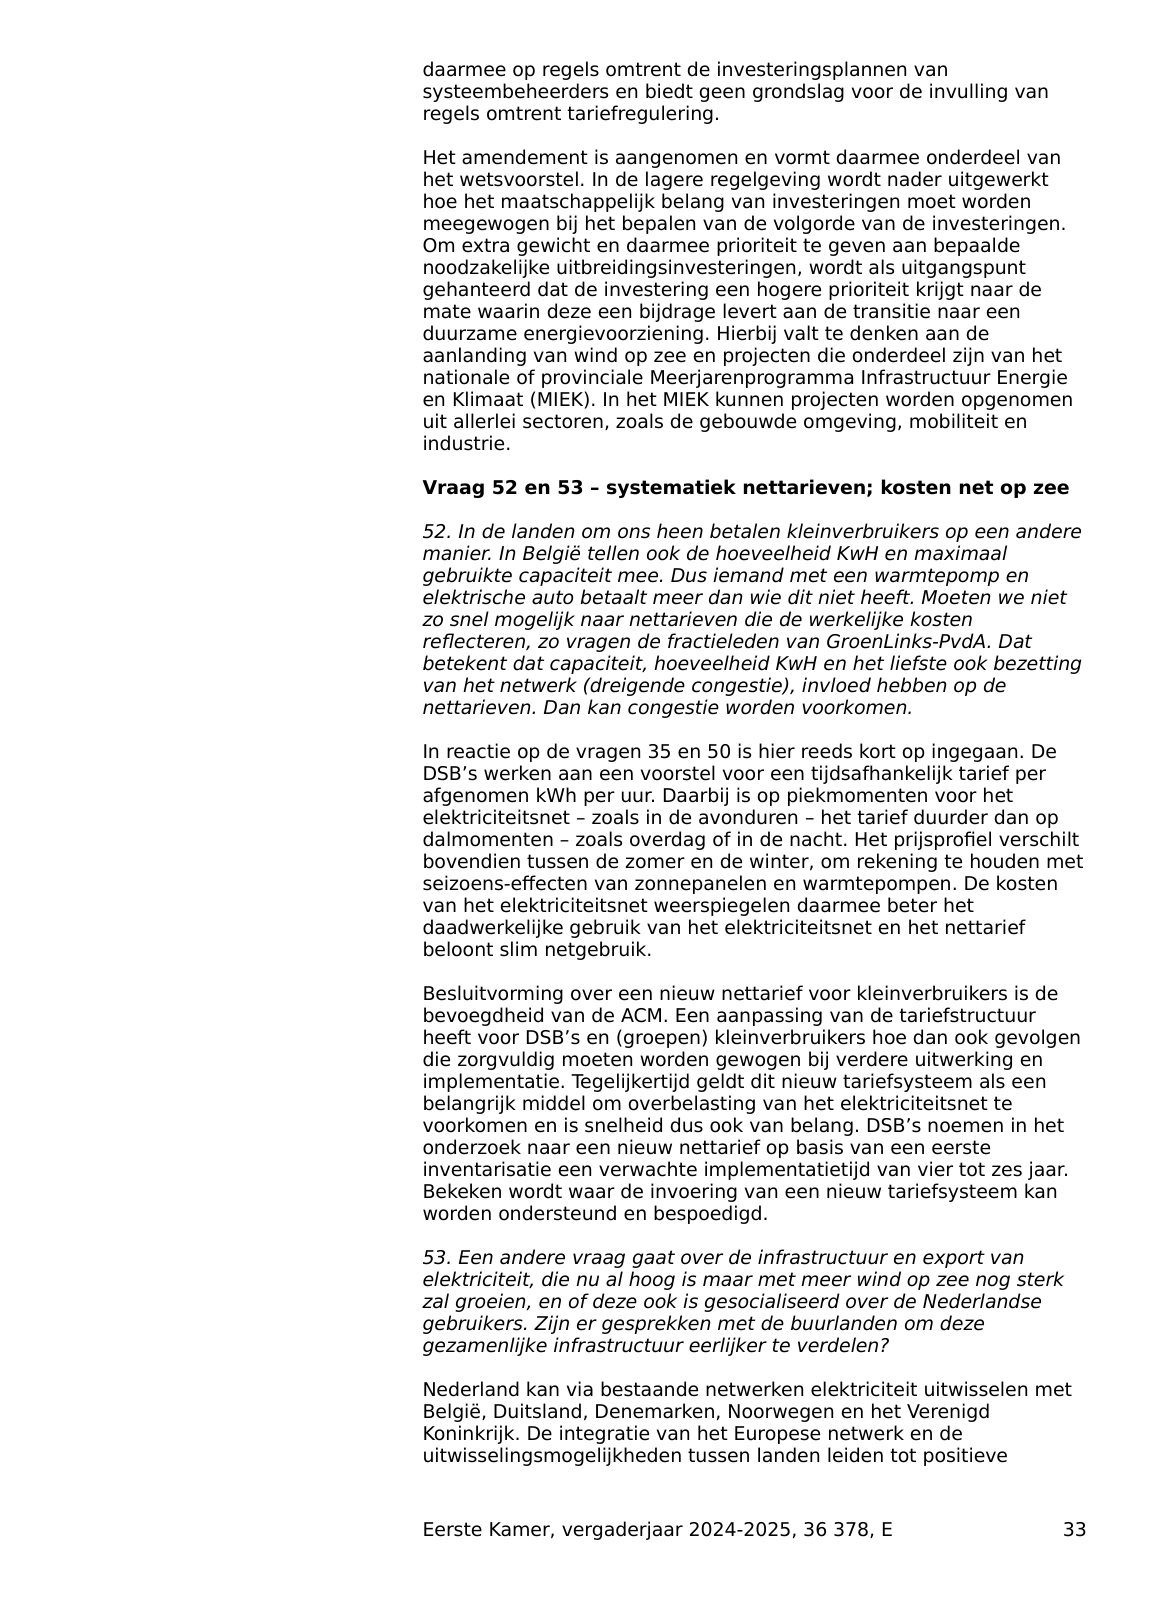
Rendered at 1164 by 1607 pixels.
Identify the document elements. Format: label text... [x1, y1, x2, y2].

text daarmee op regels omtrent de investeringsplannen van systeembeheerders en biedt geen grondslag voor de invulling van regels omtrent tariefregulering. [422, 59, 1087, 125]
text Besluitvorming over een nieuw nettarief voor kleinverbruikers is de bevoegdheid van de ACM. Een aanpassing van de tariefstructuur heeft voor DSB’s en (groepen) kleinverbruikers hoe dan ook gevolgen die zorgvuldig moeten worden gewogen bij verdere uitwerking en implementatie. Tegelijkertijd geldt dit nieuw tariefsysteem als een belangrijk middel om overbelasting van het elektriciteitsnet te voorkomen en is snelheid dus ook van belang. DSB’s noemen in het onderzoek naar een nieuw nettarief op basis van een eerste inventarisatie een verwachte implementatietijd van vier tot zes jaar. Bekeken wordt waar de invoering van een nieuw tariefsysteem kan worden ondersteund en bespoedigd. [422, 983, 1087, 1225]
subtitle 53. Een andere vraag gaat over de infrastructuur en export van elektriciteit, die nu al hoog is maar met meer wind op zee nog sterk zal groeien, en of deze ook is gesocialiseerd over de Nederlandse gebruikers. Zijn er gesprekken met de buurlanden om deze gezamenlijke infrastructuur eerlijker te verdelen? [422, 1247, 1087, 1357]
text Nederland kan via bestaande netwerken elektriciteit uitwisselen met België, Duitsland, Denemarken, Noorwegen en het Verenigd Koninkrijk. De integratie van het Europese netwerk en de uitwisselingsmogelijkheden tussen landen leiden tot positieve [422, 1379, 1087, 1467]
subtitle 52. In de landen om ons heen betalen kleinverbruikers op een andere manier. In België tellen ook de hoeveelheid KwH en maximaal gebruikte capaciteit mee. Dus iemand met een warmtepomp en elektrische auto betaalt meer dan wie dit niet heeft. Moeten we niet zo snel mogelijk naar nettarieven die de werkelijke kosten reflecteren, zo vragen de fractieleden van GroenLinks-PvdA. Dat betekent dat capaciteit, hoeveelheid KwH en het liefste ook bezetting van het netwerk (dreigende congestie), invloed hebben op de nettarieven. Dan kan congestie worden voorkomen. [422, 521, 1087, 719]
subtitle Vraag 52 en 53 – systematiek nettarieven; kosten net op zee [422, 477, 1087, 499]
text In reactie op de vragen 35 en 50 is hier reeds kort op ingegaan. De DSB’s werken aan een voorstel voor een tijdsafhankelijk tarief per afgenomen kWh per uur. Daarbij is op piekmomenten voor het elektriciteitsnet – zoals in de avonduren – het tarief duurder dan op dalmomenten – zoals overdag of in de nacht. Het prijsprofiel verschilt bovendien tussen de zomer en de winter, om rekening te houden met seizoens-effecten van zonnepanelen en warmtepompen. De kosten van het elektriciteitsnet weerspiegelen daarmee beter het daadwerkelijke gebruik van het elektriciteitsnet en het nettarief beloont slim netgebruik. [422, 741, 1087, 961]
text Het amendement is aangenomen en vormt daarmee onderdeel van het wetsvoorstel. In de lagere regelgeving wordt nader uitgewerkt hoe het maatschappelijk belang van investeringen moet worden meegewogen bij het bepalen van de volgorde van de investeringen. Om extra gewicht en daarmee prioriteit te geven aan bepaalde noodzakelijke uitbreidingsinvesteringen, wordt als uitgangspunt gehanteerd dat de investering een hogere prioriteit krijgt naar de mate waarin deze een bijdrage levert aan de transitie naar een duurzame energievoorziening. Hierbij valt te denken aan de aanlanding van wind op zee en projecten die onderdeel zijn van het nationale of provinciale Meerjarenprogramma Infrastructuur Energie en Klimaat (MIEK). In het MIEK kunnen projecten worden opgenomen uit allerlei sectoren, zoals de gebouwde omgeving, mobiliteit en industrie. [422, 147, 1087, 455]
